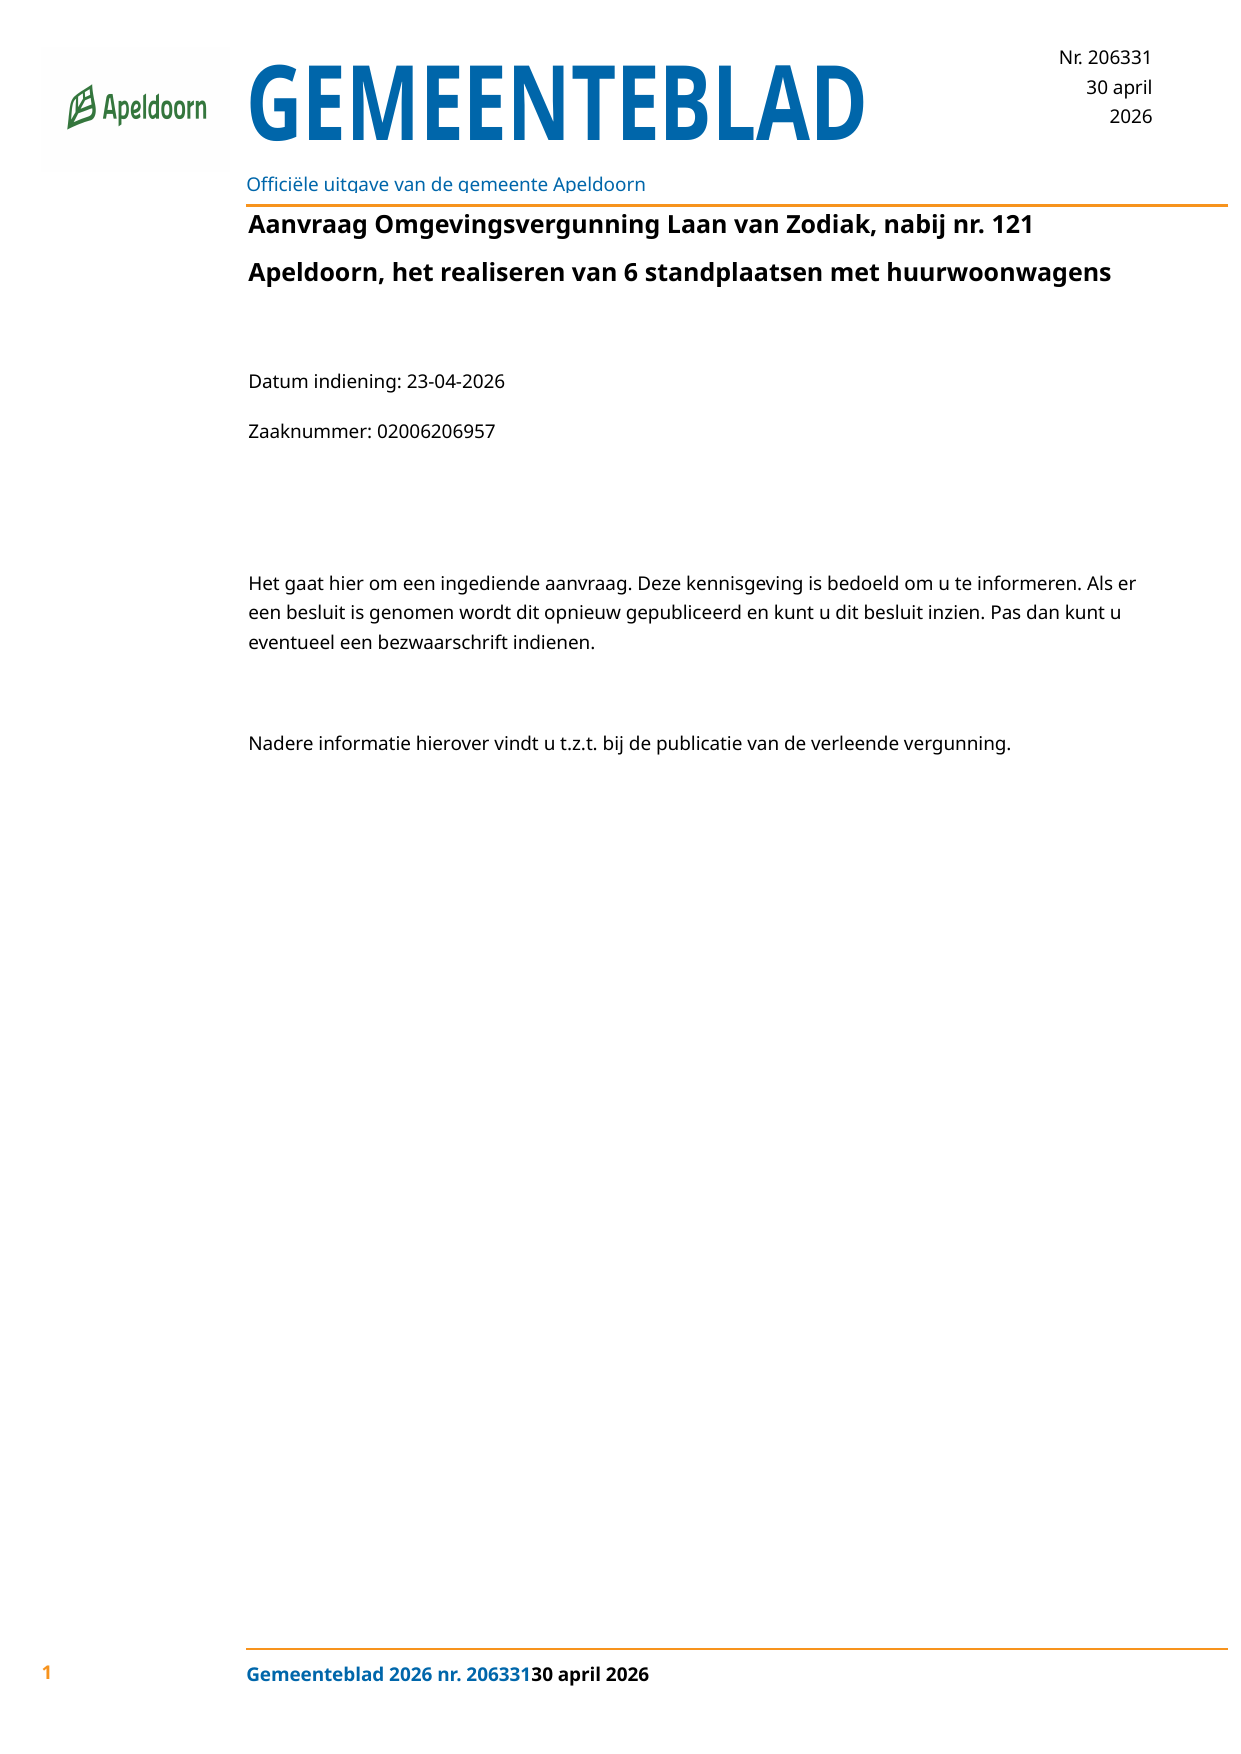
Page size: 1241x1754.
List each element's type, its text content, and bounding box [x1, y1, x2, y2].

picture [41, 47, 231, 172]
text Het gaat hier om een ingediende aanvraag. Deze kennisgeving is bedoeld om u te informeren. Als er een besluit is genomen wordt dit opnieuw gepubliceerd en kunt u dit besluit inzien. Pas dan kunt u eventueel een bezwaarschrift indienen. [248, 570, 1152, 655]
text Zaaknummer: 02006206957 [248, 419, 1152, 444]
text Datum indiening: 23-04-2026 [248, 368, 1152, 394]
text Aanvraag Omgevingsvergunning Laan van Zodiak, nabij nr. 121 Apeldoorn, het realiseren van 6 standplaatsen met huurwoonwagens [248, 207, 1152, 288]
text Nadere informatie hierover vindt u t.z.t. bij de publicatie van de verleende vergunning. [248, 730, 1152, 756]
